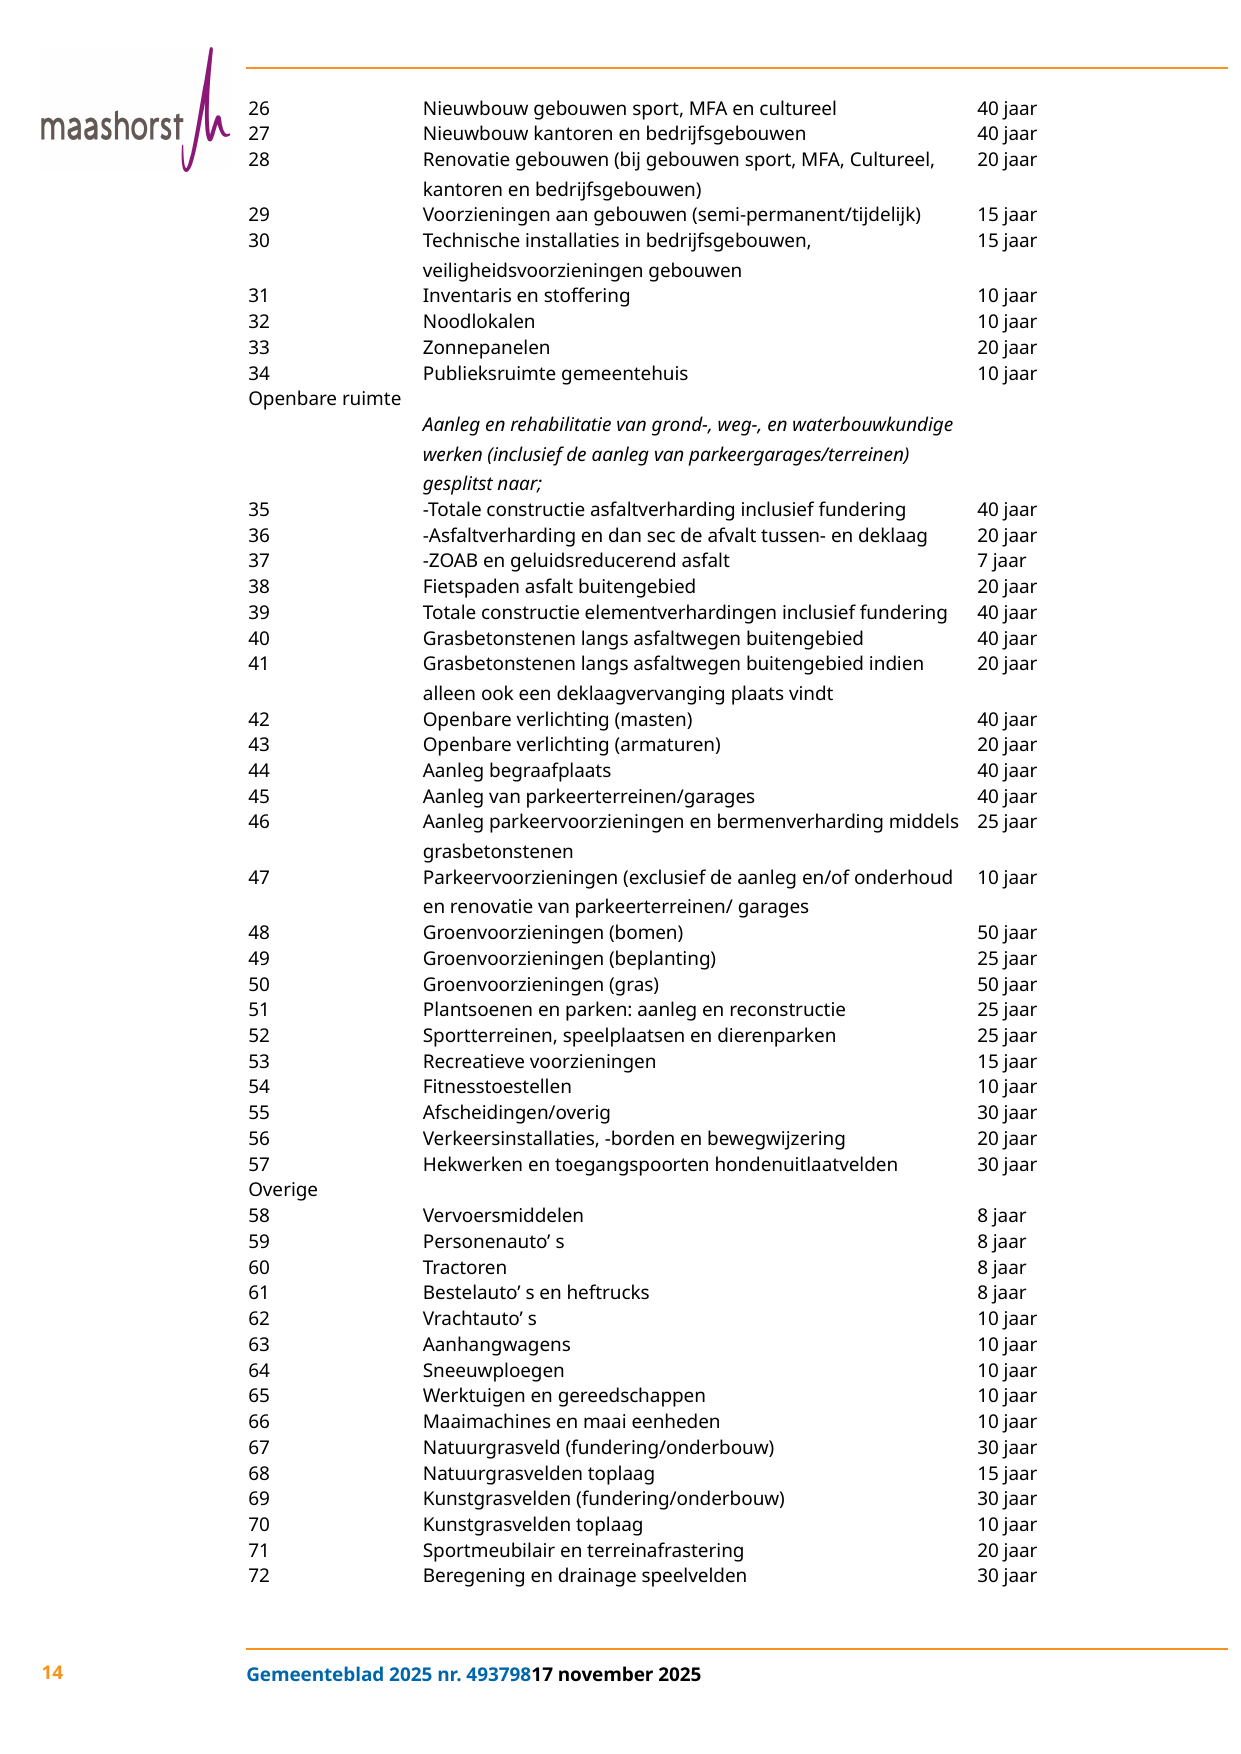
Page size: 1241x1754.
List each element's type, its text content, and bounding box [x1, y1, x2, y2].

table_cell 71 [248, 1537, 423, 1563]
table_cell 15 jaar [977, 202, 1152, 227]
table_cell Werktuigen en gereedschappen [423, 1383, 977, 1408]
table_cell -Totale constructie asfaltverharding inclusief fundering [423, 496, 977, 522]
table_cell Inventaris en stoffering [423, 283, 977, 308]
table_cell 40 jaar [977, 625, 1152, 651]
table_cell Sneeuwploegen [423, 1357, 977, 1382]
table_cell Groenvoorzieningen (bomen) [423, 919, 977, 945]
table_cell 10 jaar [977, 1074, 1152, 1099]
table_cell 40 jaar [977, 95, 1152, 121]
table_cell 10 jaar [977, 1408, 1152, 1434]
table_cell 38 [248, 573, 423, 599]
table_cell Zonnepanelen [423, 334, 977, 360]
table_cell 50 jaar [977, 971, 1152, 997]
table_cell Bestelauto’ s en heftrucks [423, 1280, 977, 1305]
table_cell 20 jaar [977, 1125, 1152, 1151]
table_cell 41 [248, 651, 423, 706]
table_cell 53 [248, 1048, 423, 1074]
table_cell Openbare verlichting (armaturen) [423, 732, 977, 757]
table_cell -ZOAB en geluidsreducerend asfalt [423, 548, 977, 573]
table_cell 10 jaar [977, 1511, 1152, 1537]
table_cell Aanleg en rehabilitatie van grond-, weg-, en waterbouwkundige werken (inclusief de aanleg van parkeergarages/terreinen) gesplitst naar; [423, 411, 977, 496]
table_cell 40 [248, 625, 423, 651]
table_cell Kunstgrasvelden toplaag [423, 1511, 977, 1537]
table_cell 61 [248, 1280, 423, 1305]
table_cell 42 [248, 706, 423, 732]
table_cell 44 [248, 757, 423, 783]
table_cell Groenvoorzieningen (gras) [423, 971, 977, 997]
table_cell 59 [248, 1228, 423, 1254]
table_cell 10 jaar [977, 308, 1152, 334]
table_cell 47 [248, 864, 423, 919]
table_cell 32 [248, 308, 423, 334]
table_cell 40 jaar [977, 496, 1152, 522]
table_cell 15 jaar [977, 1048, 1152, 1074]
table_cell 20 jaar [977, 1537, 1152, 1563]
table_cell [248, 411, 423, 496]
table_cell Verkeersinstallaties, -borden en bewegwijzering [423, 1125, 977, 1151]
table_cell Overige [248, 1177, 1152, 1202]
table_cell Natuurgrasvelden toplaag [423, 1460, 977, 1485]
table_cell 30 [248, 227, 423, 283]
table_cell 29 [248, 202, 423, 227]
table_cell Aanleg parkeervoorzieningen en bermenverharding middels grasbetonstenen [423, 809, 977, 864]
table_cell Vervoersmiddelen [423, 1203, 977, 1228]
table_cell 50 [248, 971, 423, 997]
table_cell 10 jaar [977, 1357, 1152, 1382]
table_cell Afscheidingen/overig [423, 1100, 977, 1125]
table_cell Kunstgrasvelden (fundering/onderbouw) [423, 1485, 977, 1511]
table_cell 20 jaar [977, 732, 1152, 757]
table_cell Sportterreinen, speelplaatsen en dierenparken [423, 1022, 977, 1048]
table_cell Maaimachines en maai eenheden [423, 1408, 977, 1434]
table_cell 40 jaar [977, 599, 1152, 625]
table_cell 26 [248, 95, 423, 121]
table_cell 43 [248, 732, 423, 757]
table_cell Groenvoorzieningen (beplanting) [423, 945, 977, 971]
table_cell 40 jaar [977, 757, 1152, 783]
table_cell 30 jaar [977, 1563, 1152, 1588]
table_cell 60 [248, 1254, 423, 1279]
table_cell 40 jaar [977, 121, 1152, 146]
table_cell Hekwerken en toegangspoorten hondenuitlaatvelden [423, 1151, 977, 1177]
table_cell Beregening en drainage speelvelden [423, 1563, 977, 1588]
table_cell Totale constructie elementverhardingen inclusief fundering [423, 599, 977, 625]
table_cell 72 [248, 1563, 423, 1588]
table_cell 35 [248, 496, 423, 522]
table_cell 55 [248, 1100, 423, 1125]
table_cell 56 [248, 1125, 423, 1151]
table_cell Natuurgrasveld (fundering/onderbouw) [423, 1434, 977, 1460]
table_cell 10 jaar [977, 360, 1152, 386]
table_cell 10 jaar [977, 1383, 1152, 1408]
table_cell 34 [248, 360, 423, 386]
table_cell 10 jaar [977, 864, 1152, 919]
table_cell 67 [248, 1434, 423, 1460]
table_cell 37 [248, 548, 423, 573]
table_cell 7 jaar [977, 548, 1152, 573]
table_cell 54 [248, 1074, 423, 1099]
table_cell 10 jaar [977, 283, 1152, 308]
table_cell 25 jaar [977, 1022, 1152, 1048]
table_cell 46 [248, 809, 423, 864]
table_cell 31 [248, 283, 423, 308]
table_cell 20 jaar [977, 651, 1152, 706]
table_cell 20 jaar [977, 522, 1152, 548]
table_cell 20 jaar [977, 146, 1152, 202]
table_cell 8 jaar [977, 1203, 1152, 1228]
table_cell Aanhangwagens [423, 1331, 977, 1357]
table_cell 63 [248, 1331, 423, 1357]
table_cell 20 jaar [977, 573, 1152, 599]
table_cell Publieksruimte gemeentehuis [423, 360, 977, 386]
table_cell 45 [248, 783, 423, 809]
table_cell 64 [248, 1357, 423, 1382]
table_cell 25 jaar [977, 809, 1152, 864]
table_cell Fietspaden asfalt buitengebied [423, 573, 977, 599]
table_cell Aanleg van parkeerterreinen/garages [423, 783, 977, 809]
table_cell Sportmeubilair en terreinafrastering [423, 1537, 977, 1563]
table_cell Parkeervoorzieningen (exclusief de aanleg en/of onderhoud en renovatie van parkeerterreinen/ garages [423, 864, 977, 919]
table_cell 68 [248, 1460, 423, 1485]
table_cell -Asfaltverharding en dan sec de afvalt tussen- en deklaag [423, 522, 977, 548]
table_cell 40 jaar [977, 783, 1152, 809]
table_cell 58 [248, 1203, 423, 1228]
table_cell Personenauto’ s [423, 1228, 977, 1254]
table_cell Openbare ruimte [248, 386, 1152, 411]
table_cell 10 jaar [977, 1331, 1152, 1357]
table_cell Tractoren [423, 1254, 977, 1279]
table_cell 49 [248, 945, 423, 971]
table_cell Voorzieningen aan gebouwen (semi-permanent/tijdelijk) [423, 202, 977, 227]
table_cell Nieuwbouw kantoren en bedrijfsgebouwen [423, 121, 977, 146]
table_cell 70 [248, 1511, 423, 1537]
table_cell 65 [248, 1383, 423, 1408]
table_cell 57 [248, 1151, 423, 1177]
table_cell 28 [248, 146, 423, 202]
table_cell Fitnesstoestellen [423, 1074, 977, 1099]
table_cell 30 jaar [977, 1151, 1152, 1177]
table_cell Nieuwbouw gebouwen sport, MFA en cultureel [423, 95, 977, 121]
table_cell Technische installaties in bedrijfsgebouwen, veiligheidsvoorzieningen gebouwen [423, 227, 977, 283]
table_cell 33 [248, 334, 423, 360]
table_cell 30 jaar [977, 1434, 1152, 1460]
table_cell 20 jaar [977, 334, 1152, 360]
table_cell 15 jaar [977, 227, 1152, 283]
table_cell Grasbetonstenen langs asfaltwegen buitengebied indien alleen ook een deklaagvervanging plaats vindt [423, 651, 977, 706]
table_cell Renovatie gebouwen (bij gebouwen sport, MFA, Cultureel, kantoren en bedrijfsgebouwen) [423, 146, 977, 202]
table_cell 30 jaar [977, 1100, 1152, 1125]
table_cell Openbare verlichting (masten) [423, 706, 977, 732]
table_cell 51 [248, 997, 423, 1022]
table_cell 62 [248, 1305, 423, 1331]
table_cell 10 jaar [977, 1305, 1152, 1331]
table_cell 8 jaar [977, 1228, 1152, 1254]
table_cell [977, 411, 1152, 496]
table_cell 30 jaar [977, 1485, 1152, 1511]
table_cell Noodlokalen [423, 308, 977, 334]
table_cell 15 jaar [977, 1460, 1152, 1485]
table_cell 48 [248, 919, 423, 945]
table_cell 39 [248, 599, 423, 625]
table_cell 25 jaar [977, 997, 1152, 1022]
table_cell 8 jaar [977, 1280, 1152, 1305]
table_cell Vrachtauto’ s [423, 1305, 977, 1331]
table_cell 27 [248, 121, 423, 146]
table_cell 25 jaar [977, 945, 1152, 971]
table_cell 50 jaar [977, 919, 1152, 945]
table_cell Grasbetonstenen langs asfaltwegen buitengebied [423, 625, 977, 651]
table_cell 8 jaar [977, 1254, 1152, 1279]
table_cell 36 [248, 522, 423, 548]
table_cell 69 [248, 1485, 423, 1511]
table_cell Aanleg begraafplaats [423, 757, 977, 783]
table_cell 40 jaar [977, 706, 1152, 732]
picture [41, 47, 231, 172]
table_cell 66 [248, 1408, 423, 1434]
table_cell 52 [248, 1022, 423, 1048]
table_cell Plantsoenen en parken: aanleg en reconstructie [423, 997, 977, 1022]
table_cell Recreatieve voorzieningen [423, 1048, 977, 1074]
